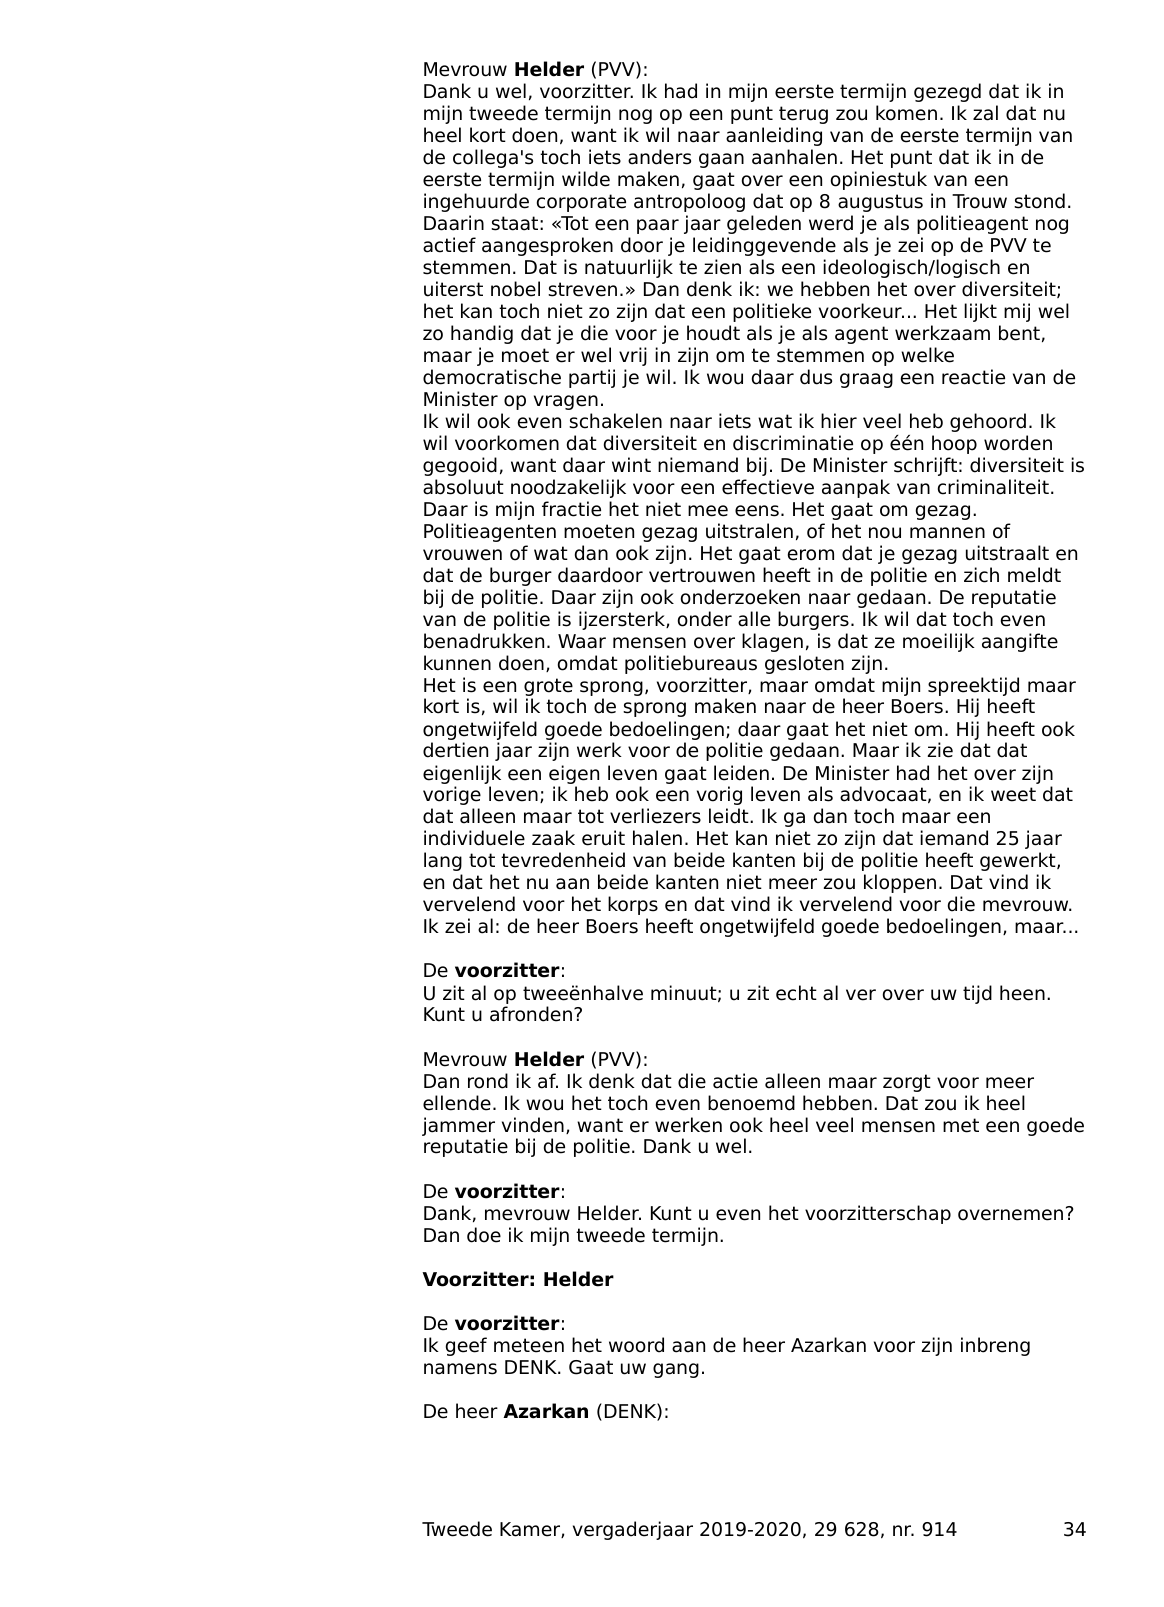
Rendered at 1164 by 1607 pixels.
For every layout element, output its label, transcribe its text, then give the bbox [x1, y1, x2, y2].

text Dank, mevrouw Helder. Kunt u even het voorzitterschap overnemen? Dan doe ik mijn tweede termijn. [422, 1203, 1087, 1247]
text Ik geef meteen het woord aan de heer Azarkan voor zijn inbreng namens DENK. Gaat uw gang. [422, 1335, 1087, 1379]
text Mevrouw Helder (PVV): [422, 1048, 1087, 1071]
text Mevrouw Helder (PVV): [422, 59, 1087, 81]
text Ik wil ook even schakelen naar iets wat ik hier veel heb gehoord. Ik wil voorkomen dat diversiteit en discriminatie op één hoop worden gegooid, want daar wint niemand bij. De Minister schrijft: diversiteit is absoluut noodzakelijk voor een effectieve aanpak van criminaliteit. Daar is mijn fractie het niet mee eens. Het gaat om gezag. Politieagenten moeten gezag uitstralen, of het nou mannen of vrouwen of wat dan ook zijn. Het gaat erom dat je gezag uitstraalt en dat de burger daardoor vertrouwen heeft in de politie en zich meldt bij de politie. Daar zijn ook onderzoeken naar gedaan. De reputatie van de politie is ijzersterk, onder alle burgers. Ik wil dat toch even benadrukken. Waar mensen over klagen, is dat ze moeilijk aangifte kunnen doen, omdat politiebureaus gesloten zijn. [422, 411, 1087, 674]
subtitle Voorzitter: Helder [422, 1269, 1087, 1291]
text U zit al op tweeënhalve minuut; u zit echt al ver over uw tijd heen. Kunt u afronden? [422, 982, 1087, 1026]
text De voorzitter: [422, 1181, 1087, 1203]
text Het is een grote sprong, voorzitter, maar omdat mijn spreektijd maar kort is, wil ik toch de sprong maken naar de heer Boers. Hij heeft ongetwijfeld goede bedoelingen; daar gaat het niet om. Hij heeft ook dertien jaar zijn werk voor de politie gedaan. Maar ik zie dat dat eigenlijk een eigen leven gaat leiden. De Minister had het over zijn vorige leven; ik heb ook een vorig leven als advocaat, en ik weet dat dat alleen maar tot verliezers leidt. Ik ga dan toch maar een individuele zaak eruit halen. Het kan niet zo zijn dat iemand 25 jaar lang tot tevredenheid van beide kanten bij de politie heeft gewerkt, en dat het nu aan beide kanten niet meer zou kloppen. Dat vind ik vervelend voor het korps en dat vind ik vervelend voor die mevrouw. Ik zei al: de heer Boers heeft ongetwijfeld goede bedoelingen, maar... [422, 674, 1087, 938]
text De voorzitter: [422, 1313, 1087, 1335]
text De heer Azarkan (DENK): [422, 1401, 1087, 1423]
text Dan rond ik af. Ik denk dat die actie alleen maar zorgt voor meer ellende. Ik wou het toch even benoemd hebben. Dat zou ik heel jammer vinden, want er werken ook heel veel mensen met een goede reputatie bij de politie. Dank u wel. [422, 1071, 1087, 1158]
text De voorzitter: [422, 960, 1087, 982]
text Dank u wel, voorzitter. Ik had in mijn eerste termijn gezegd dat ik in mijn tweede termijn nog op een punt terug zou komen. Ik zal dat nu heel kort doen, want ik wil naar aanleiding van de eerste termijn van de collega's toch iets anders gaan aanhalen. Het punt dat ik in de eerste termijn wilde maken, gaat over een opiniestuk van een ingehuurde corporate antropoloog dat op 8 augustus in Trouw stond. Daarin staat: «Tot een paar jaar geleden werd je als politieagent nog actief aangesproken door je leidinggevende als je zei op de PVV te stemmen. Dat is natuurlijk te zien als een ideologisch/logisch en uiterst nobel streven.» Dan denk ik: we hebben het over diversiteit; het kan toch niet zo zijn dat een politieke voorkeur... Het lijkt mij wel zo handig dat je die voor je houdt als je als agent werkzaam bent, maar je moet er wel vrij in zijn om te stemmen op welke democratische partij je wil. Ik wou daar dus graag een reactie van de Minister op vragen. [422, 81, 1087, 411]
